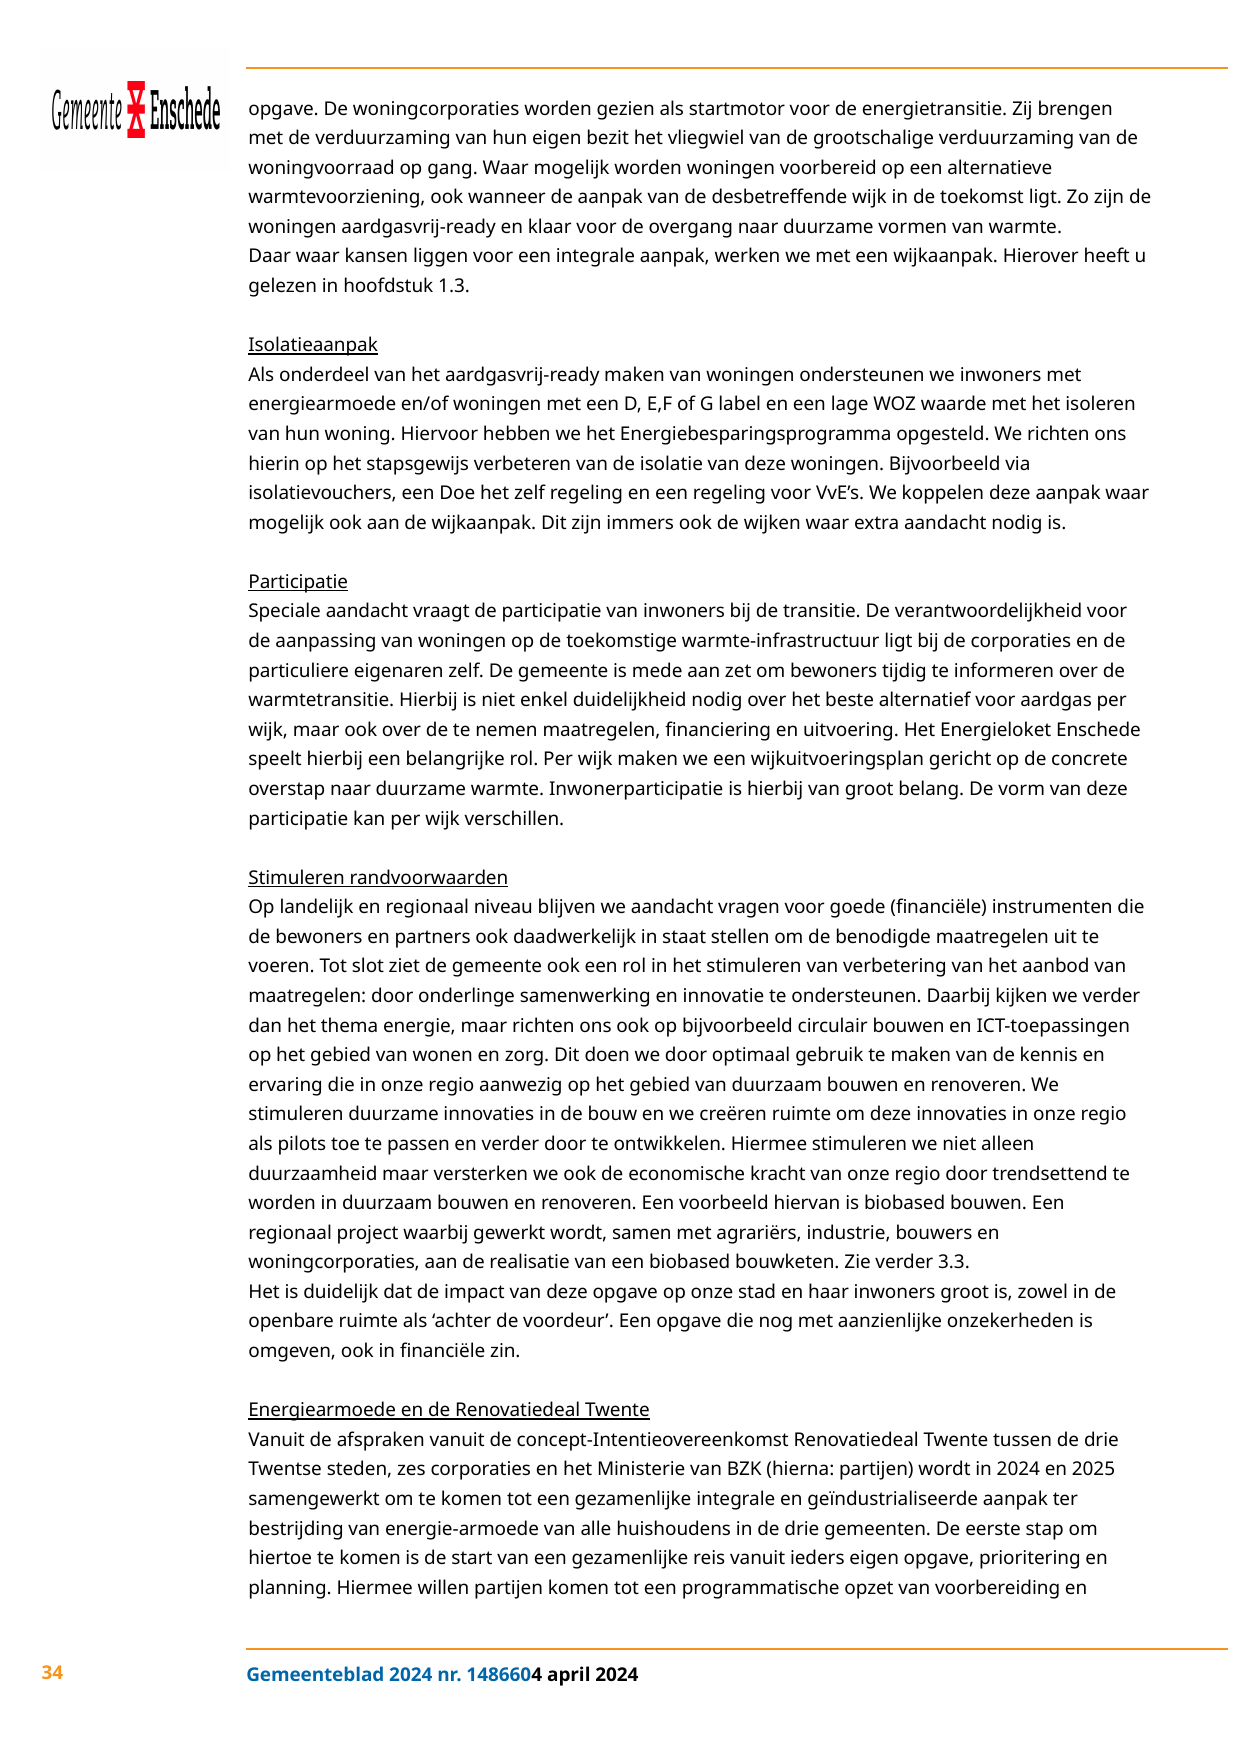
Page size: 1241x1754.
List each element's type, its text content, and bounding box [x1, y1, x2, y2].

text Daar waar kansen liggen voor een integrale aanpak, werken we met een wijkaanpak. Hierover heeft u gelezen in hoofdstuk 1.3. [248, 243, 1152, 298]
text Energiearmoede en de Renovatiedeal Twente [248, 1396, 1152, 1422]
text Stimuleren randvoorwaarden [248, 864, 1152, 890]
text Als onderdeel van het aardgasvrij-ready maken van woningen ondersteunen we inwoners met energiearmoede en/of woningen met een D, E,F of G label en een lage WOZ waarde met het isoleren van hun woning. Hiervoor hebben we het Energiebesparingsprogramma opgesteld. We richten ons hierin op het stapsgewijs verbeteren van de isolatie van deze woningen. Bijvoorbeeld via isolatievouchers, een Doe het zelf regeling en een regeling voor VvE’s. We koppelen deze aanpak waar mogelijk ook aan de wijkaanpak. Dit zijn immers ook de wijken waar extra aandacht nodig is. [248, 361, 1152, 535]
text Vanuit de afspraken vanuit de concept-Intentieovereenkomst Renovatiedeal Twente tussen de drie Twentse steden, zes corporaties en het Ministerie van BZK (hierna: partijen) wordt in 2024 en 2025 samengewerkt om te komen tot een gezamenlijke integrale en geïndustrialiseerde aanpak ter bestrijding van energie-armoede van alle huishoudens in de drie gemeenten. De eerste stap om hiertoe te komen is de start van een gezamenlijke reis vanuit ieders eigen opgave, prioritering en planning. Hiermee willen partijen komen tot een programmatische opzet van voorbereiding en [248, 1426, 1152, 1600]
picture [41, 47, 231, 172]
text Op landelijk en regionaal niveau blijven we aandacht vragen voor goede (financiële) instrumenten die de bewoners en partners ook daadwerkelijk in staat stellen om de benodigde maatregelen uit te voeren. Tot slot ziet de gemeente ook een rol in het stimuleren van verbetering van het aanbod van maatregelen: door onderlinge samenwerking en innovatie te ondersteunen. Daarbij kijken we verder dan het thema energie, maar richten ons ook op bijvoorbeeld circulair bouwen en ICT-toepassingen op het gebied van wonen en zorg. Dit doen we door optimaal gebruik te maken van de kennis en ervaring die in onze regio aanwezig op het gebied van duurzaam bouwen en renoveren. We stimuleren duurzame innovaties in de bouw en we creëren ruimte om deze innovaties in onze regio als pilots toe te passen en verder door te ontwikkelen. Hiermee stimuleren we niet alleen duurzaamheid maar versterken we ook de economische kracht van onze regio door trendsettend te worden in duurzaam bouwen en renoveren. Een voorbeeld hiervan is biobased bouwen. Een regionaal project waarbij gewerkt wordt, samen met agrariërs, industrie, bouwers en woningcorporaties, aan de realisatie van een biobased bouwketen. Zie verder 3.3. [248, 893, 1152, 1274]
text Isolatieaanpak [248, 331, 1152, 357]
text Participatie [248, 568, 1152, 594]
text opgave. De woningcorporaties worden gezien als startmotor voor de energietransitie. Zij brengen met de verduurzaming van hun eigen bezit het vliegwiel van de grootschalige verduurzaming van de woningvoorraad op gang. Waar mogelijk worden woningen voorbereid op een alternatieve warmtevoorziening, ook wanneer de aanpak van de desbetreffende wijk in de toekomst ligt. Zo zijn de woningen aardgasvrij-ready en klaar voor de overgang naar duurzame vormen van warmte. [248, 95, 1152, 239]
text warmtetransitie. Hierbij is niet enkel duidelijkheid nodig over het beste alternatief voor aardgas per wijk, maar ook over de te nemen maatregelen, financiering en uitvoering. Het Energieloket Enschede speelt hierbij een belangrijke rol. Per wijk maken we een wijkuitvoeringsplan gericht op de concrete overstap naar duurzame warmte. Inwonerparticipatie is hierbij van groot belang. De vorm van deze participatie kan per wijk verschillen. [248, 686, 1152, 831]
text Speciale aandacht vraagt de participatie van inwoners bij de transitie. De verantwoordelijkheid voor de aanpassing van woningen op de toekomstige warmte-infrastructuur ligt bij de corporaties en de particuliere eigenaren zelf. De gemeente is mede aan zet om bewoners tijdig te informeren over de [248, 598, 1152, 683]
text Het is duidelijk dat de impact van deze opgave op onze stad en haar inwoners groot is, zowel in de openbare ruimte als ‘achter de voordeur’. Een opgave die nog met aanzienlijke onzekerheden is omgeven, ook in financiële zin. [248, 1278, 1152, 1363]
